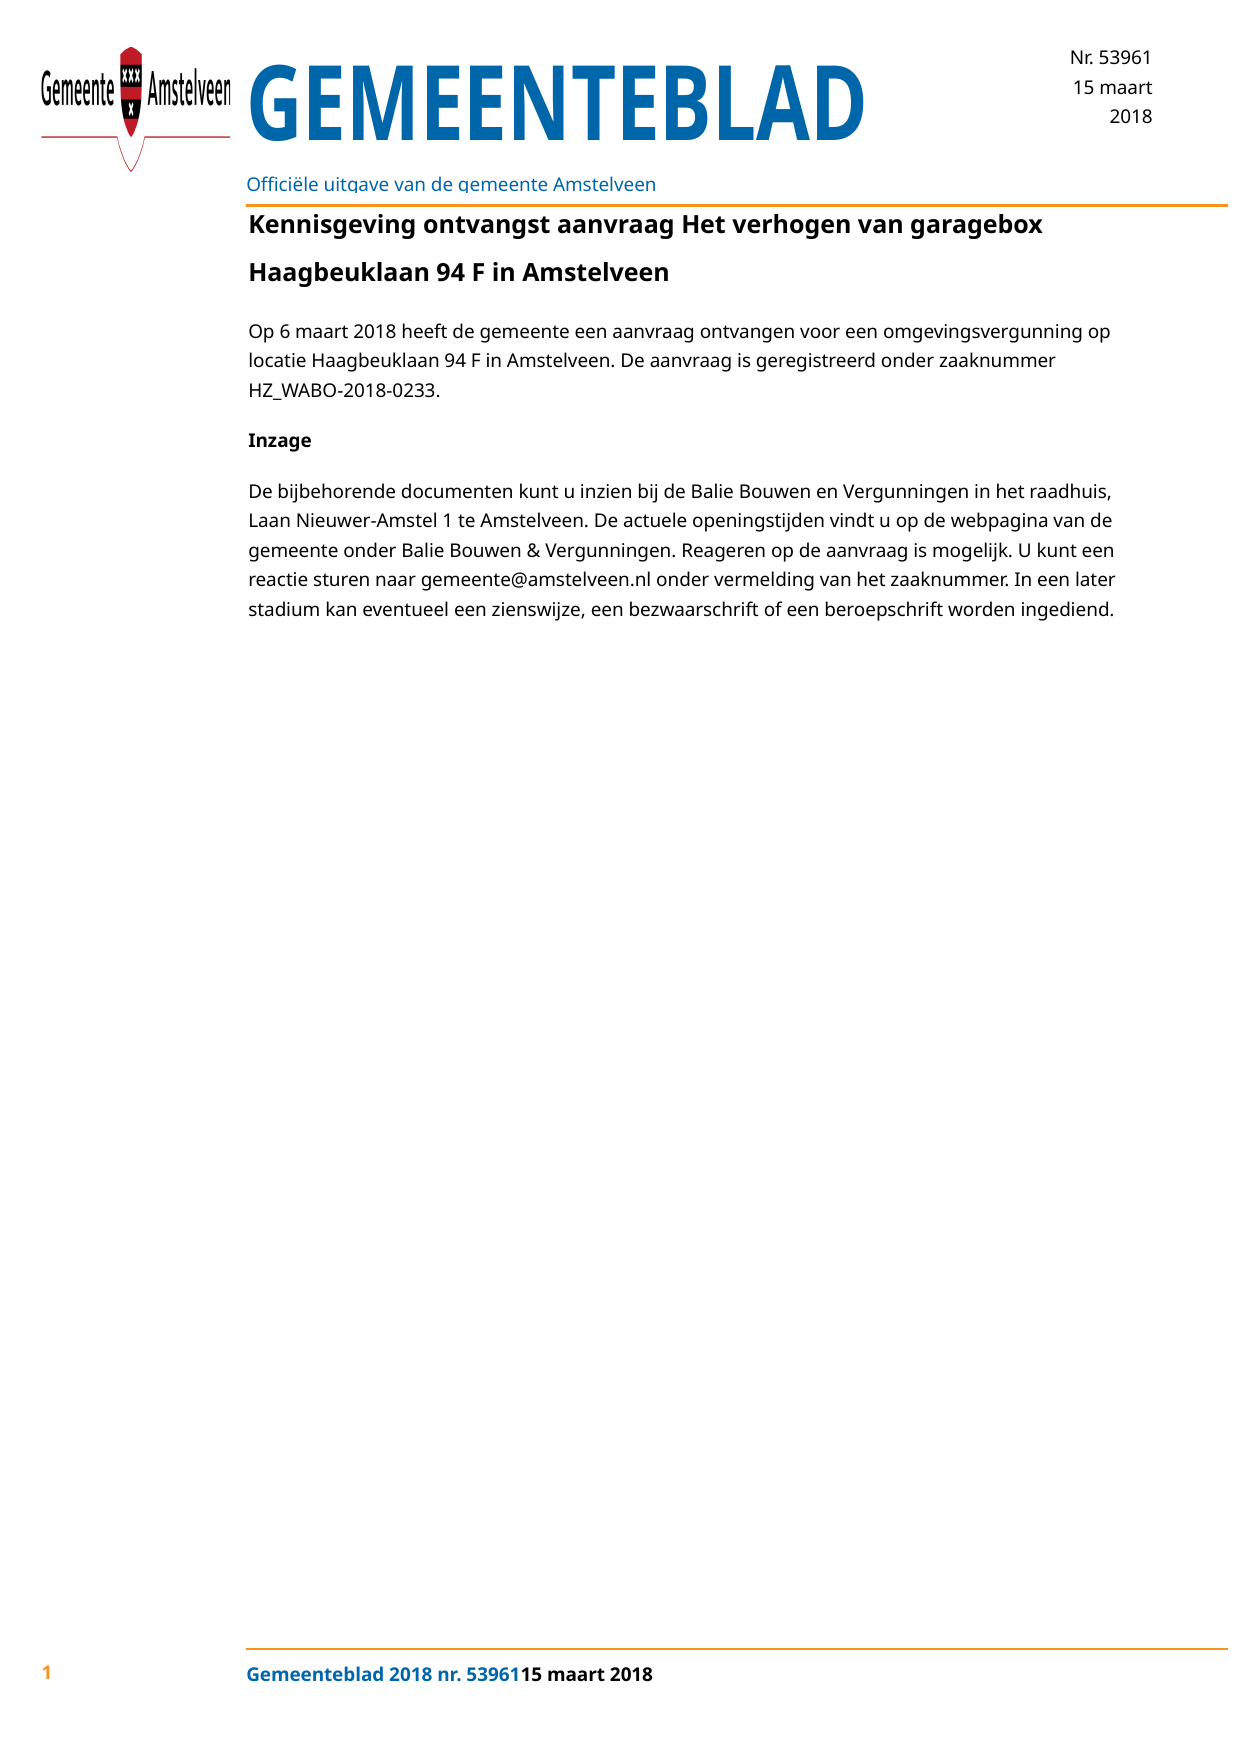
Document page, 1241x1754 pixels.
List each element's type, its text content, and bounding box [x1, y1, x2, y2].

text Kennisgeving ontvangst aanvraag Het verhogen van garagebox Haagbeuklaan 94 F in Amstelveen [248, 207, 1152, 288]
text De bijbehorende documenten kunt u inzien bij de Balie Bouwen en Vergunningen in het raadhuis, Laan Nieuwer-Amstel 1 te Amstelveen. De actuele openingstijden vindt u op de webpagina van de gemeente onder Balie Bouwen & Vergunningen. Reageren op de aanvraag is mogelijk. U kunt een reactie sturen naar gemeente@amstelveen.nl onder vermelding van het zaaknummer. In een later stadium kan eventueel een zienswijze, een bezwaarschrift of een beroepschrift worden ingediend. [248, 478, 1152, 622]
text Op 6 maart 2018 heeft de gemeente een aanvraag ontvangen voor een omgevingsvergunning op locatie Haagbeuklaan 94 F in Amstelveen. De aanvraag is geregistreerd onder zaaknummer HZ_WABO-2018-0233. [248, 318, 1152, 403]
text Inzage [248, 427, 1152, 453]
picture [41, 47, 231, 172]
